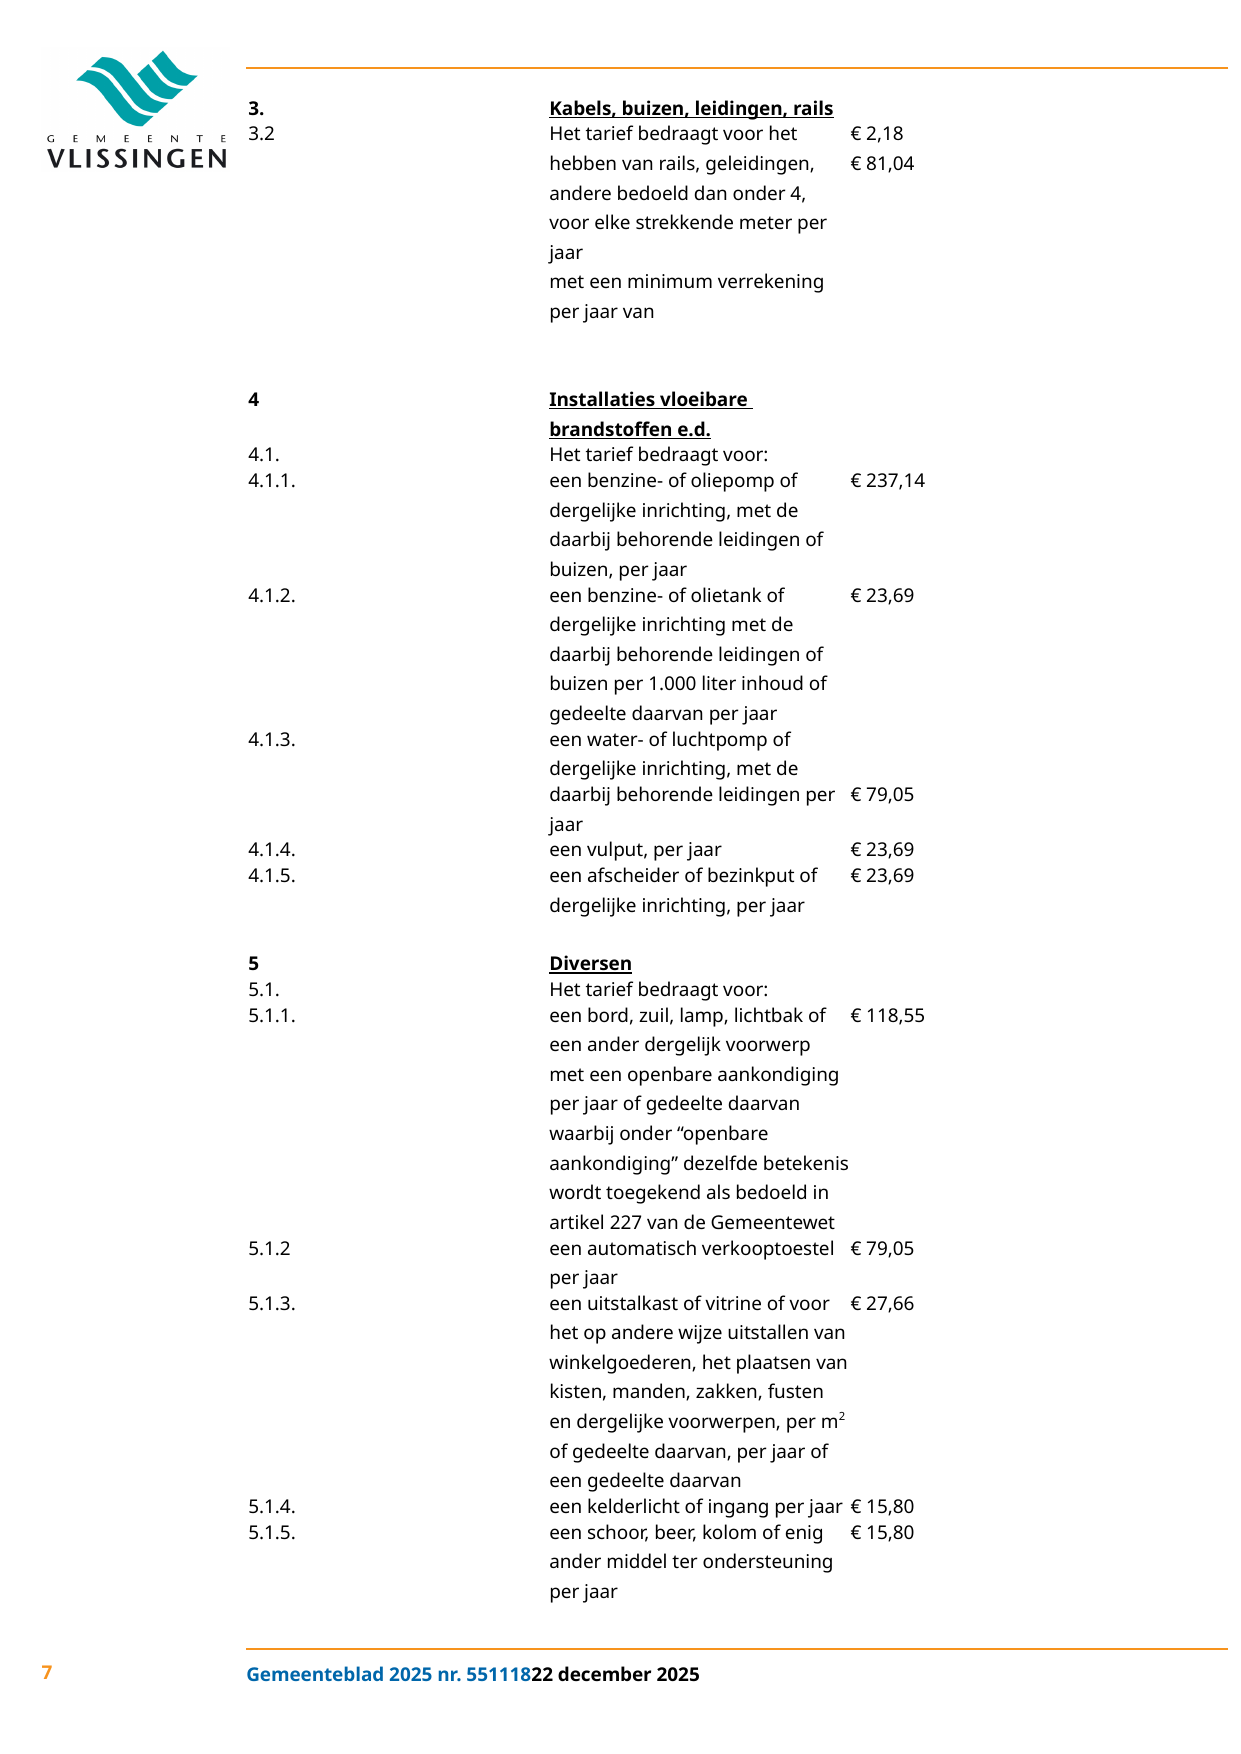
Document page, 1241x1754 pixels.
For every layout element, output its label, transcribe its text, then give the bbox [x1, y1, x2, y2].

table_cell € 27,66 [850, 1290, 1152, 1493]
table_cell € 2,18 € 81,04 [850, 121, 1152, 324]
table_cell [850, 726, 1152, 781]
table_cell € 23,69 [850, 582, 1152, 726]
table_header Diversen [549, 950, 850, 976]
table_cell € 237,14 [850, 467, 1152, 582]
table_cell een vulput, per jaar [549, 836, 850, 862]
table_header 4 [248, 386, 549, 442]
table_cell € 79,05 [850, 1235, 1152, 1290]
table_cell 4.1.5. [248, 862, 549, 917]
table_header [850, 386, 1152, 442]
table_cell 5.1. [248, 976, 549, 1002]
table_cell 5.1.3. [248, 1290, 549, 1493]
table_cell € 23,69 [850, 862, 1152, 917]
table_header [850, 950, 1152, 976]
table_header Kabels, buizen, leidingen, rails [549, 95, 850, 121]
table_cell € 15,80 [850, 1493, 1152, 1519]
table_cell 4.1. [248, 442, 549, 467]
table_header [850, 95, 1152, 121]
table_cell een automatisch verkooptoestel per jaar [549, 1235, 850, 1290]
table_header 5 [248, 950, 549, 976]
table_header 3. [248, 95, 549, 121]
table_cell Het tarief bedraagt voor: [549, 442, 850, 467]
table_cell Het tarief bedraagt voor het hebben van rails, geleidingen, andere bedoeld dan onder 4, voor elke strekkende meter per jaar met een minimum verrekening per jaar van [549, 121, 850, 324]
table_cell een benzine- of olietank of dergelijke inrichting met de daarbij behorende leidingen of buizen per 1.000 liter inhoud of gedeelte daarvan per jaar [549, 582, 850, 726]
table_cell daarbij behorende leidingen per jaar [549, 781, 850, 836]
table_cell € 15,80 [850, 1519, 1152, 1604]
table_cell 5.1.5. [248, 1519, 549, 1604]
table_cell 4.1.3. [248, 726, 549, 781]
table_cell € 23,69 [850, 836, 1152, 862]
picture [41, 47, 231, 172]
table_cell € 118,55 [850, 1002, 1152, 1235]
table_header Installaties vloeibare brandstoffen e.d. [549, 386, 850, 442]
table_cell € 79,05 [850, 781, 1152, 836]
table_cell [850, 976, 1152, 1002]
table_cell een bord, zuil, lamp, lichtbak of een ander dergelijk voorwerp met een openbare aankondiging per jaar of gedeelte daarvan waarbij onder “openbare aankondiging” dezelfde betekenis wordt toegekend als bedoeld in artikel 227 van de Gemeentewet [549, 1002, 850, 1235]
table_cell een water- of luchtpomp of dergelijke inrichting, met de [549, 726, 850, 781]
table_cell een uitstalkast of vitrine of voor het op andere wijze uitstallen van winkelgoederen, het plaatsen van kisten, manden, zakken, fusten en dergelijke voorwerpen, per m2 of gedeelte daarvan, per jaar of een gedeelte daarvan [549, 1290, 850, 1493]
table_cell 4.1.1. [248, 467, 549, 582]
table_cell een benzine- of oliepomp of dergelijke inrichting, met de daarbij behorende leidingen of buizen, per jaar [549, 467, 850, 582]
table_cell 5.1.2 [248, 1235, 549, 1290]
table_cell een afscheider of bezinkput of dergelijke inrichting, per jaar [549, 862, 850, 917]
table_cell 5.1.4. [248, 1493, 549, 1519]
table_cell [850, 442, 1152, 467]
table_cell 4.1.4. [248, 836, 549, 862]
table_cell Het tarief bedraagt voor: [549, 976, 850, 1002]
table_cell [248, 781, 549, 836]
table_cell 5.1.1. [248, 1002, 549, 1235]
table_cell een kelderlicht of ingang per jaar [549, 1493, 850, 1519]
table_cell 3.2 [248, 121, 549, 324]
table_cell een schoor, beer, kolom of enig ander middel ter ondersteuning per jaar [549, 1519, 850, 1604]
table_cell 4.1.2. [248, 582, 549, 726]
